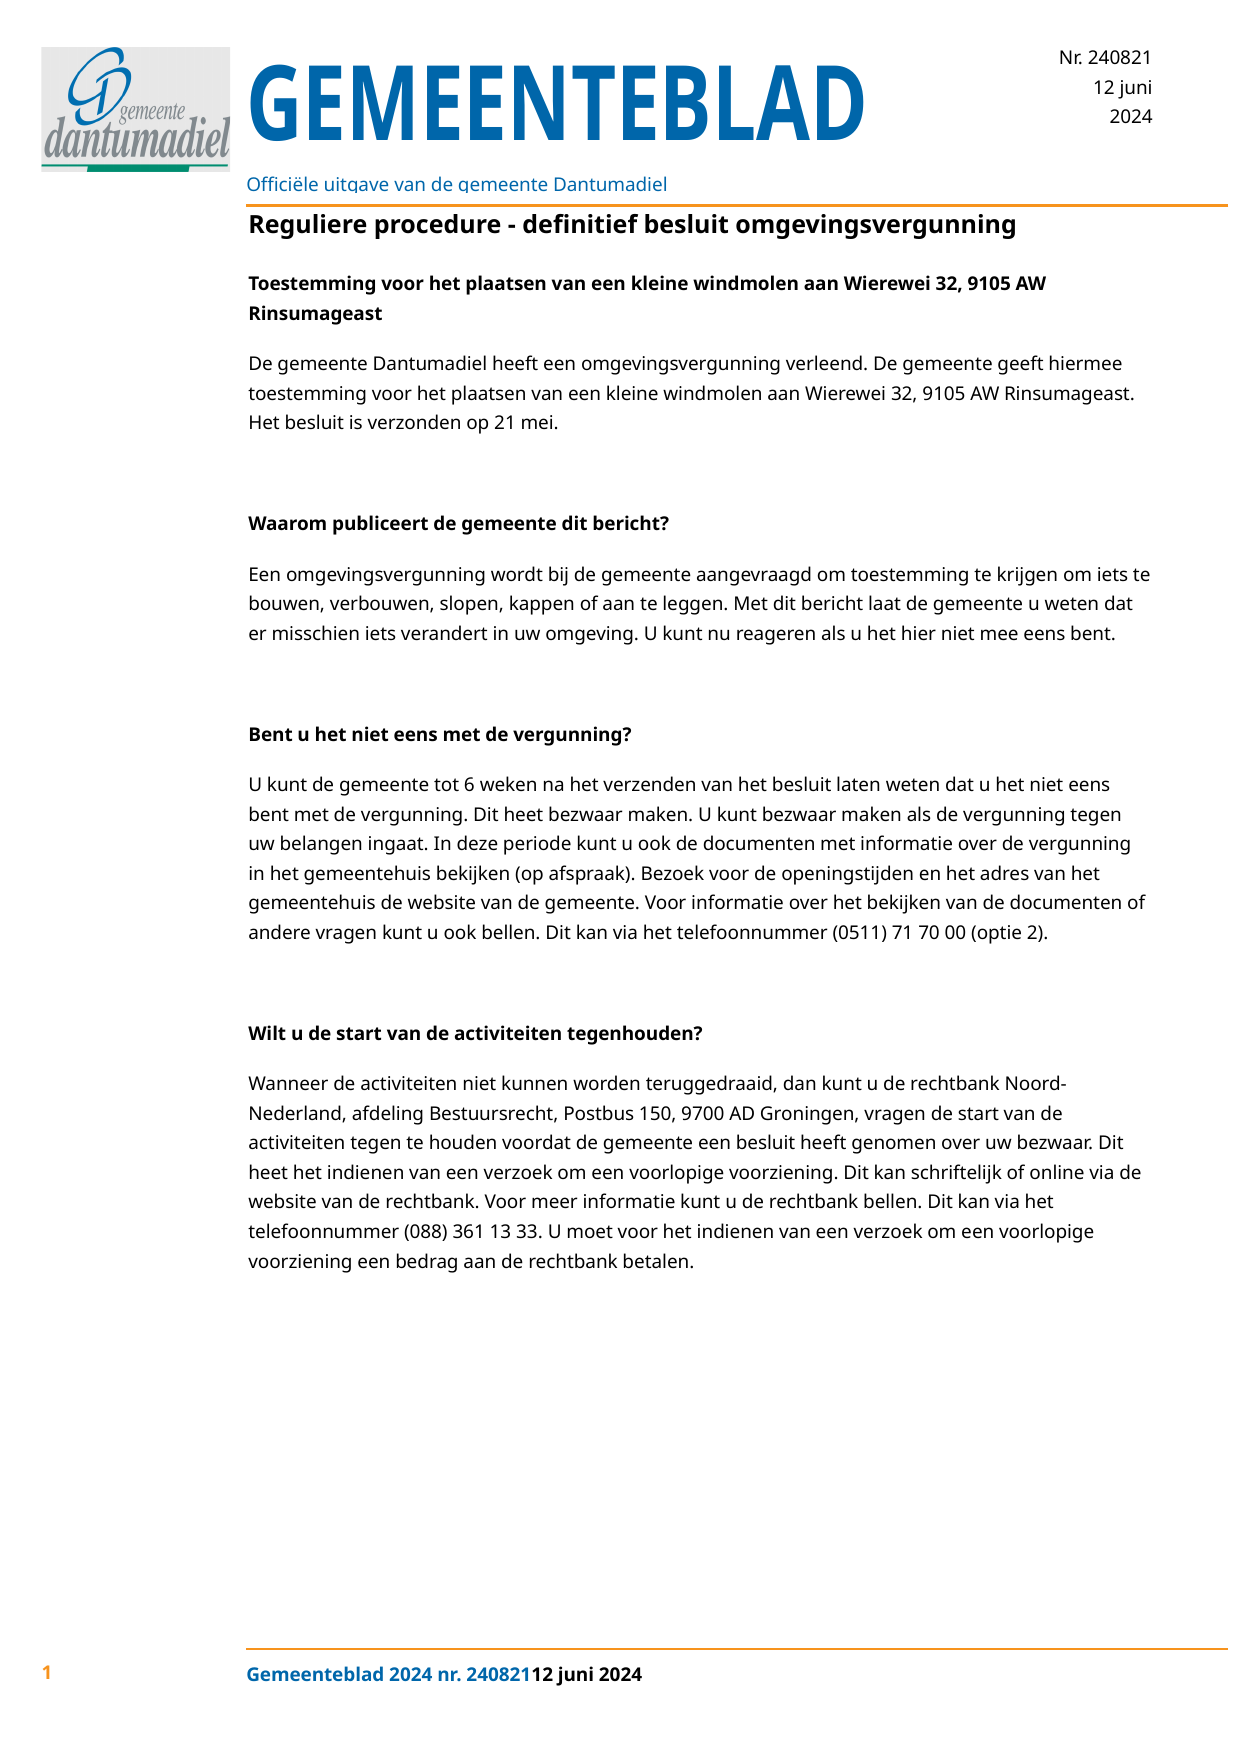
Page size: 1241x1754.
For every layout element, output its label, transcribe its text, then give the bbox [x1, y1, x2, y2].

text Wilt u de start van de activiteiten tegenhouden? [248, 1020, 1152, 1046]
text Een omgevingsvergunning wordt bij de gemeente aangevraagd om toestemming te krijgen om iets te bouwen, verbouwen, slopen, kappen of aan te leggen. Met dit bericht laat de gemeente u weten dat er misschien iets verandert in uw omgeving. U kunt nu reageren als u het hier niet mee eens bent. [248, 561, 1152, 646]
text U kunt de gemeente tot 6 weken na het verzenden van het besluit laten weten dat u het niet eens bent met de vergunning. Dit heet bezwaar maken. U kunt bezwaar maken als de vergunning tegen uw belangen ingaat. In deze periode kunt u ook de documenten met informatie over de vergunning in het gemeentehuis bekijken (op afspraak). Bezoek voor de openingstijden en het adres van het gemeentehuis de website van de gemeente. Voor informatie over het bekijken van de documenten of andere vragen kunt u ook bellen. Dit kan via het telefoonnummer (0511) 71 70 00 (optie 2). [248, 771, 1152, 945]
text De gemeente Dantumadiel heeft een omgevingsvergunning verleend. De gemeente geeft hiermee toestemming voor het plaatsen van een kleine windmolen aan Wierewei 32, 9105 AW Rinsumageast. Het besluit is verzonden op 21 mei. [248, 350, 1152, 435]
text Toestemming voor het plaatsen van een kleine windmolen aan Wierewei 32, 9105 AW Rinsumageast [248, 270, 1152, 326]
text Wanneer de activiteiten niet kunnen worden teruggedraaid, dan kunt u de rechtbank Noord-Nederland, afdeling Bestuursrecht, Postbus 150, 9700 AD Groningen, vragen de start van de activiteiten tegen te houden voordat de gemeente een besluit heeft genomen over uw bezwaar. Dit heet het indienen van een verzoek om een voorlopige voorziening. Dit kan schriftelijk of online via de website van de rechtbank. Voor meer informatie kunt u de rechtbank bellen. Dit kan via het telefoonnummer (088) 361 13 33. U moet voor het indienen van een verzoek om een voorlopige voorziening een bedrag aan de rechtbank betalen. [248, 1070, 1152, 1273]
text Reguliere procedure - definitief besluit omgevingsvergunning [248, 207, 1152, 241]
text Bent u het niet eens met de vergunning? [248, 721, 1152, 746]
text Waarom publiceert de gemeente dit bericht? [248, 510, 1152, 536]
picture [41, 47, 231, 172]
